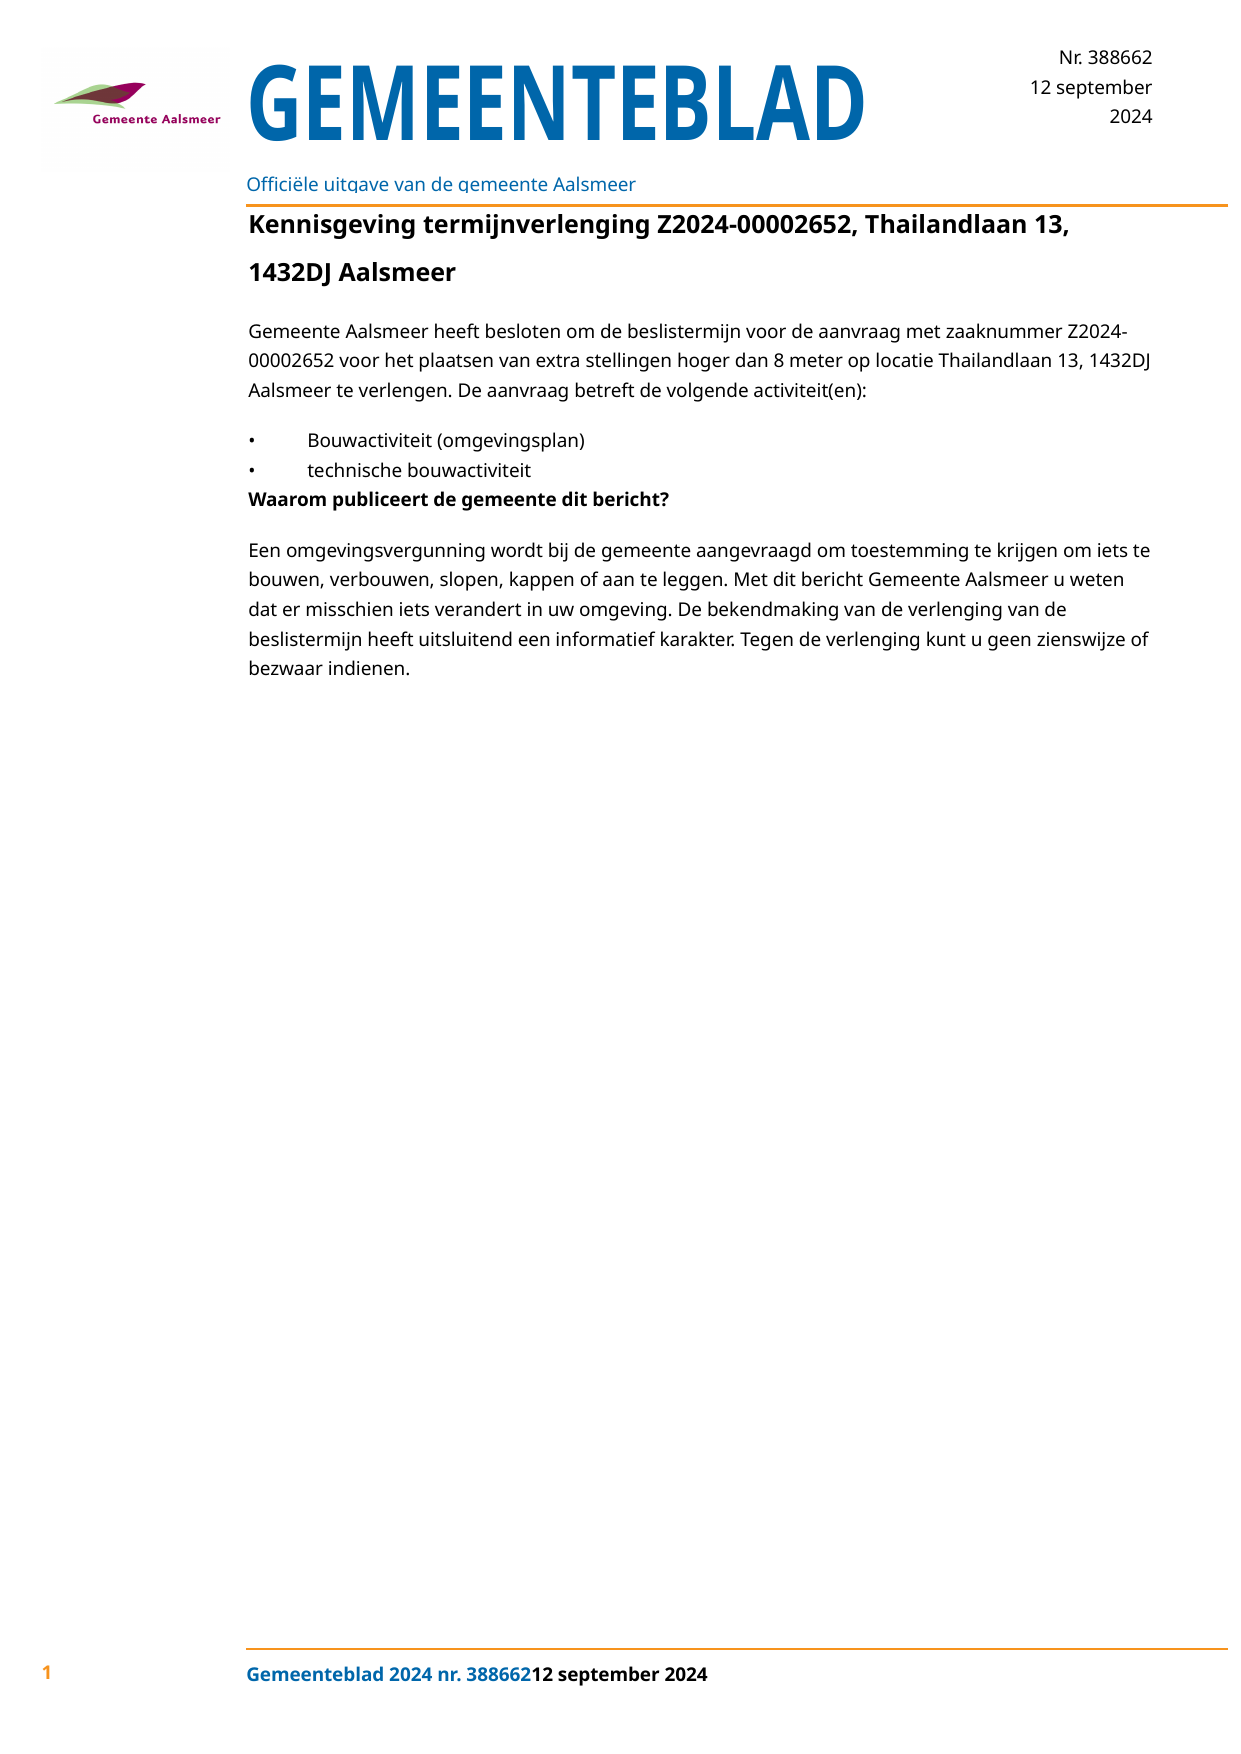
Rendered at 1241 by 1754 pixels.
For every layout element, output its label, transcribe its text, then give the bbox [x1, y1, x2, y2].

text Gemeente Aalsmeer heeft besloten om de beslistermijn voor de aanvraag met zaaknummer Z2024-00002652 voor het plaatsen van extra stellingen hoger dan 8 meter op locatie Thailandlaan 13, 1432DJ Aalsmeer te verlengen. De aanvraag betreft de volgende activiteit(en): [248, 318, 1152, 403]
text Kennisgeving termijnverlenging Z2024-00002652, Thailandlaan 13, 1432DJ Aalsmeer [248, 207, 1152, 288]
text Een omgevingsvergunning wordt bij de gemeente aangevraagd om toestemming te krijgen om iets te bouwen, verbouwen, slopen, kappen of aan te leggen. Met dit bericht Gemeente Aalsmeer u weten dat er misschien iets verandert in uw omgeving. De bekendmaking van de verlenging van de beslistermijn heeft uitsluitend een informatief karakter. Tegen de verlenging kunt u geen zienswijze of bezwaar indienen. [248, 537, 1152, 681]
picture [41, 47, 231, 172]
list Bouwactiviteit (omgevingsplan) [248, 427, 1152, 453]
text Waarom publiceert de gemeente dit bericht? [248, 487, 1152, 512]
list technische bouwactiviteit [248, 457, 1152, 483]
